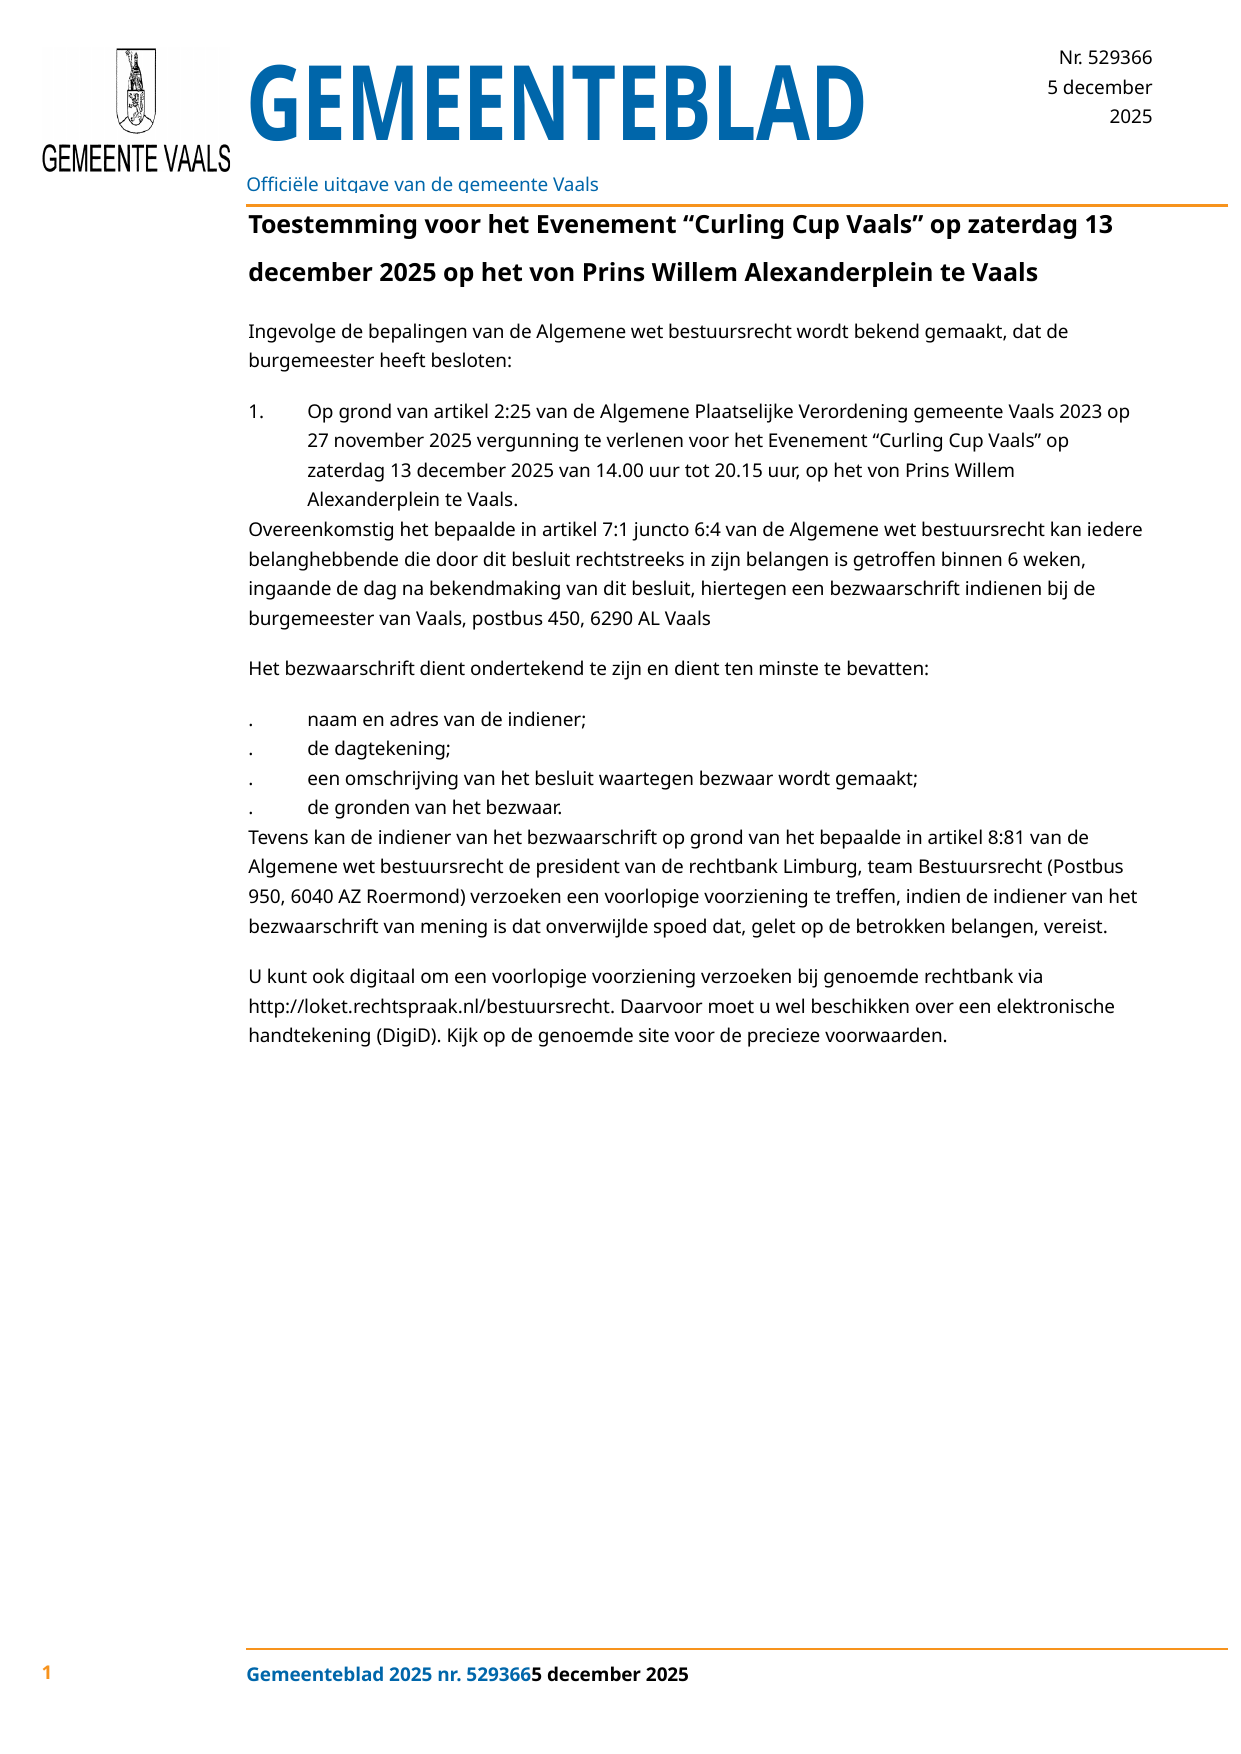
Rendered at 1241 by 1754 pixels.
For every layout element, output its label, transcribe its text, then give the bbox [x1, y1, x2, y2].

picture [41, 47, 231, 172]
list naam en adres van de indiener; [248, 706, 1152, 732]
text Het bezwaarschrift dient ondertekend te zijn en dient ten minste te bevatten: [248, 655, 1152, 681]
text Overeenkomstig het bepaalde in artikel 7:1 juncto 6:4 van de Algemene wet bestuursrecht kan iedere belanghebbende die door dit besluit rechtstreeks in zijn belangen is getroffen binnen 6 weken, ingaande de dag na bekendmaking van dit besluit, hiertegen een bezwaarschrift indienen bij de burgemeester van Vaals, postbus 450, 6290 AL Vaals [248, 516, 1152, 631]
list Op grond van artikel 2:25 van de Algemene Plaatselijke Verordening gemeente Vaals 2023 op 27 november 2025 vergunning te verlenen voor het Evenement “Curling Cup Vaals” op zaterdag 13 december 2025 van 14.00 uur tot 20.15 uur, op het von Prins Willem Alexanderplein te Vaals. [248, 398, 1152, 512]
text Toestemming voor het Evenement “Curling Cup Vaals” op zaterdag 13 december 2025 op het von Prins Willem Alexanderplein te Vaals [248, 207, 1152, 288]
text U kunt ook digitaal om een voorlopige voorziening verzoeken bij genoemde rechtbank via http://loket.rechtspraak.nl/bestuursrecht. Daarvoor moet u wel beschikken over een elektronische handtekening (DigiD). Kijk op de genoemde site voor de precieze voorwaarden. [248, 963, 1152, 1048]
list een omschrijving van het besluit waartegen bezwaar wordt gemaakt; [248, 765, 1152, 791]
text Ingevolge de bepalingen van de Algemene wet bestuursrecht wordt bekend gemaakt, dat de burgemeester heeft besloten: [248, 318, 1152, 373]
text Tevens kan de indiener van het bezwaarschrift op grond van het bepaalde in artikel 8:81 van de Algemene wet bestuursrecht de president van de rechtbank Limburg, team Bestuursrecht (Postbus 950, 6040 AZ Roermond) verzoeken een voorlopige voorziening te treffen, indien de indiener van het bezwaarschrift van mening is dat onverwijlde spoed dat, gelet op de betrokken belangen, vereist. [248, 824, 1152, 939]
list de gronden van het bezwaar. [248, 794, 1152, 820]
list de dagtekening; [248, 735, 1152, 761]
